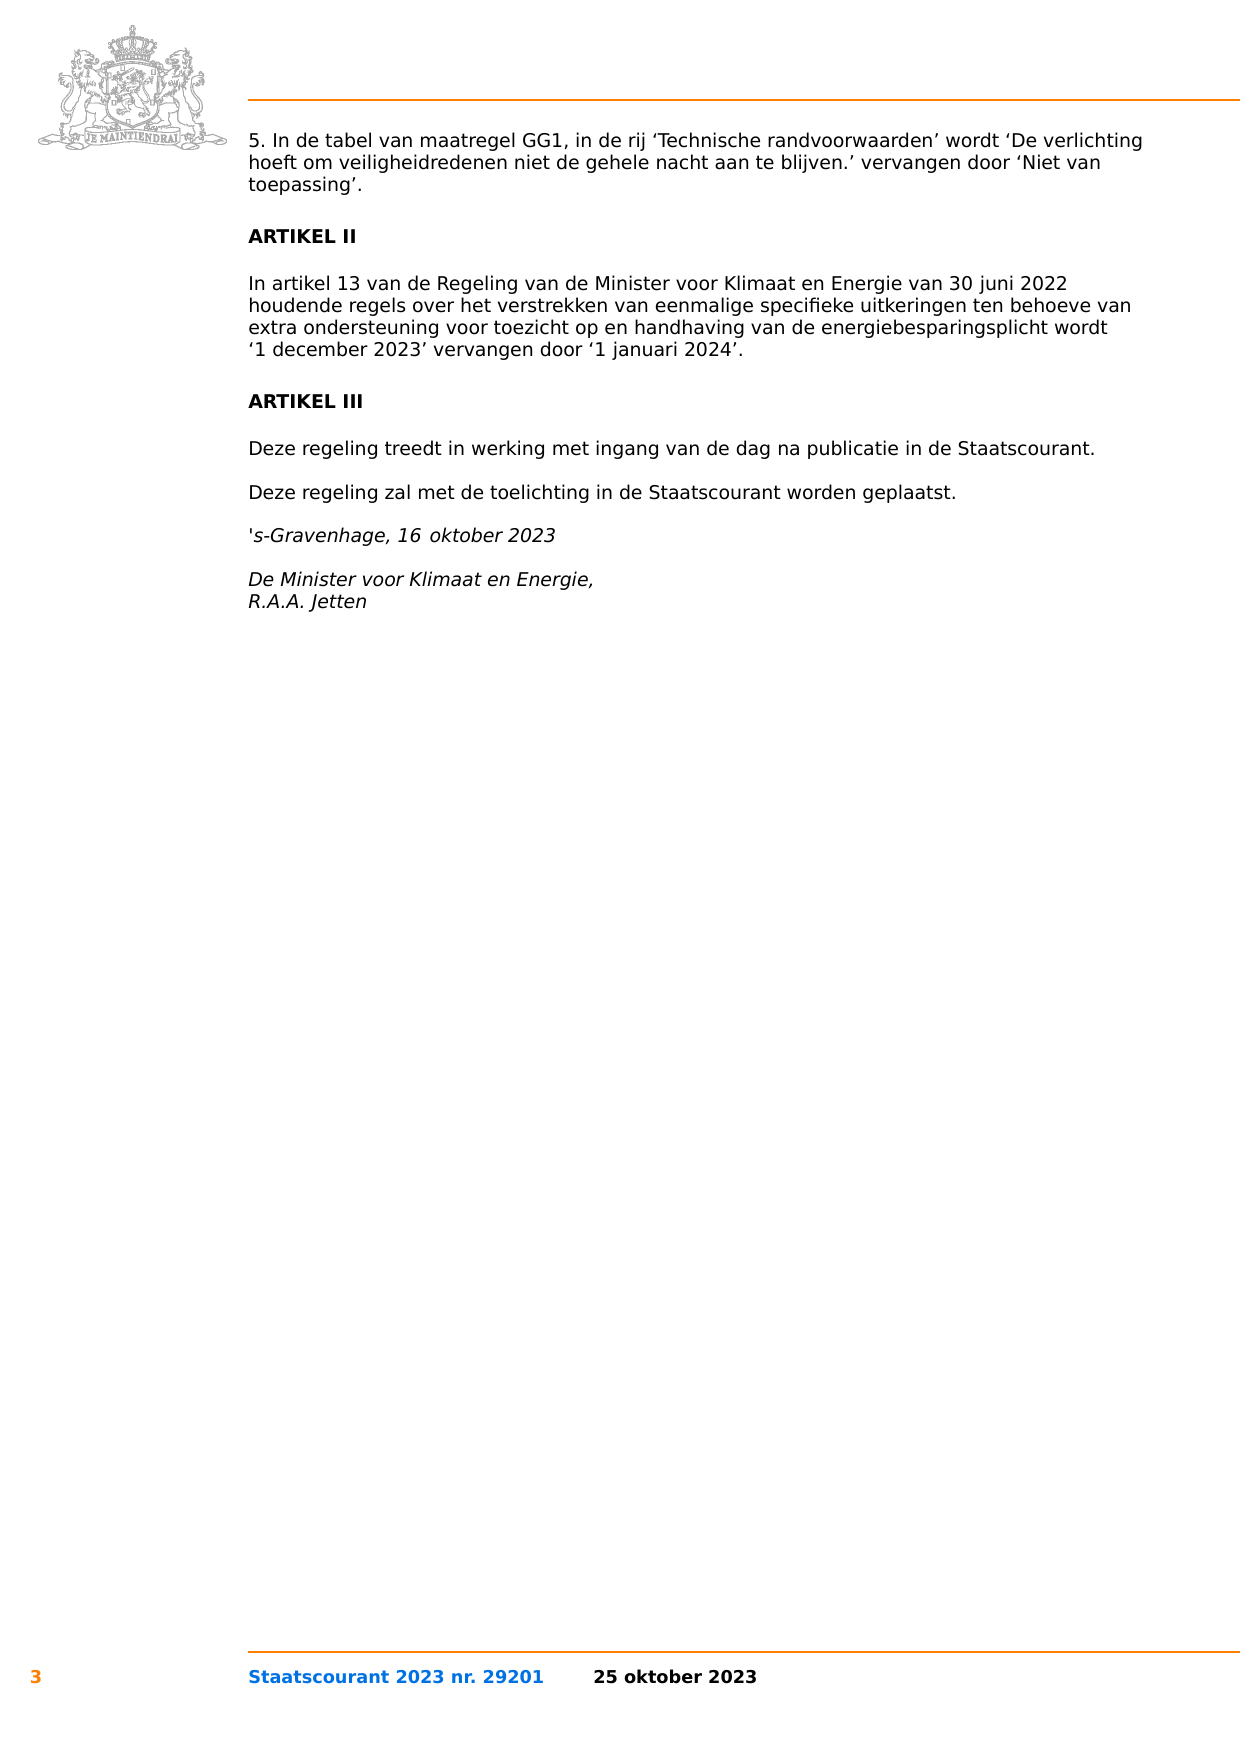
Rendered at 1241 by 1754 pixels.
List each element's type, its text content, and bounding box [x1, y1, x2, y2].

picture [38, 25, 227, 150]
subtitle ARTIKEL III [248, 391, 1163, 413]
text Deze regeling treedt in werking met ingang van de dag na publicatie in de Staatscourant. [248, 438, 1163, 460]
text De Minister voor Klimaat en Energie, R.A.A. Jetten [248, 569, 1163, 613]
subtitle ARTIKEL II [248, 226, 1163, 248]
text In artikel 13 van de Regeling van de Minister voor Klimaat en Energie van 30 juni 2022 houdende regels over het verstrekken van eenmalige specifieke uitkeringen ten behoeve van extra ondersteuning voor toezicht op en handhaving van de energiebesparingsplicht wordt ‘1 december 2023’ vervangen door ‘1 januari 2024’. [248, 273, 1163, 361]
text 's-Gravenhage, 16 oktober 2023 [248, 525, 1163, 547]
text Deze regeling zal met de toelichting in de Staatscourant worden geplaatst. [248, 482, 1163, 503]
text 5. In de tabel van maatregel GG1, in de rij ‘Technische randvoorwaarden’ wordt ‘De verlichting hoeft om veiligheidredenen niet de gehele nacht aan te blijven.’ vervangen door ‘Niet van toepassing’. [248, 130, 1163, 196]
